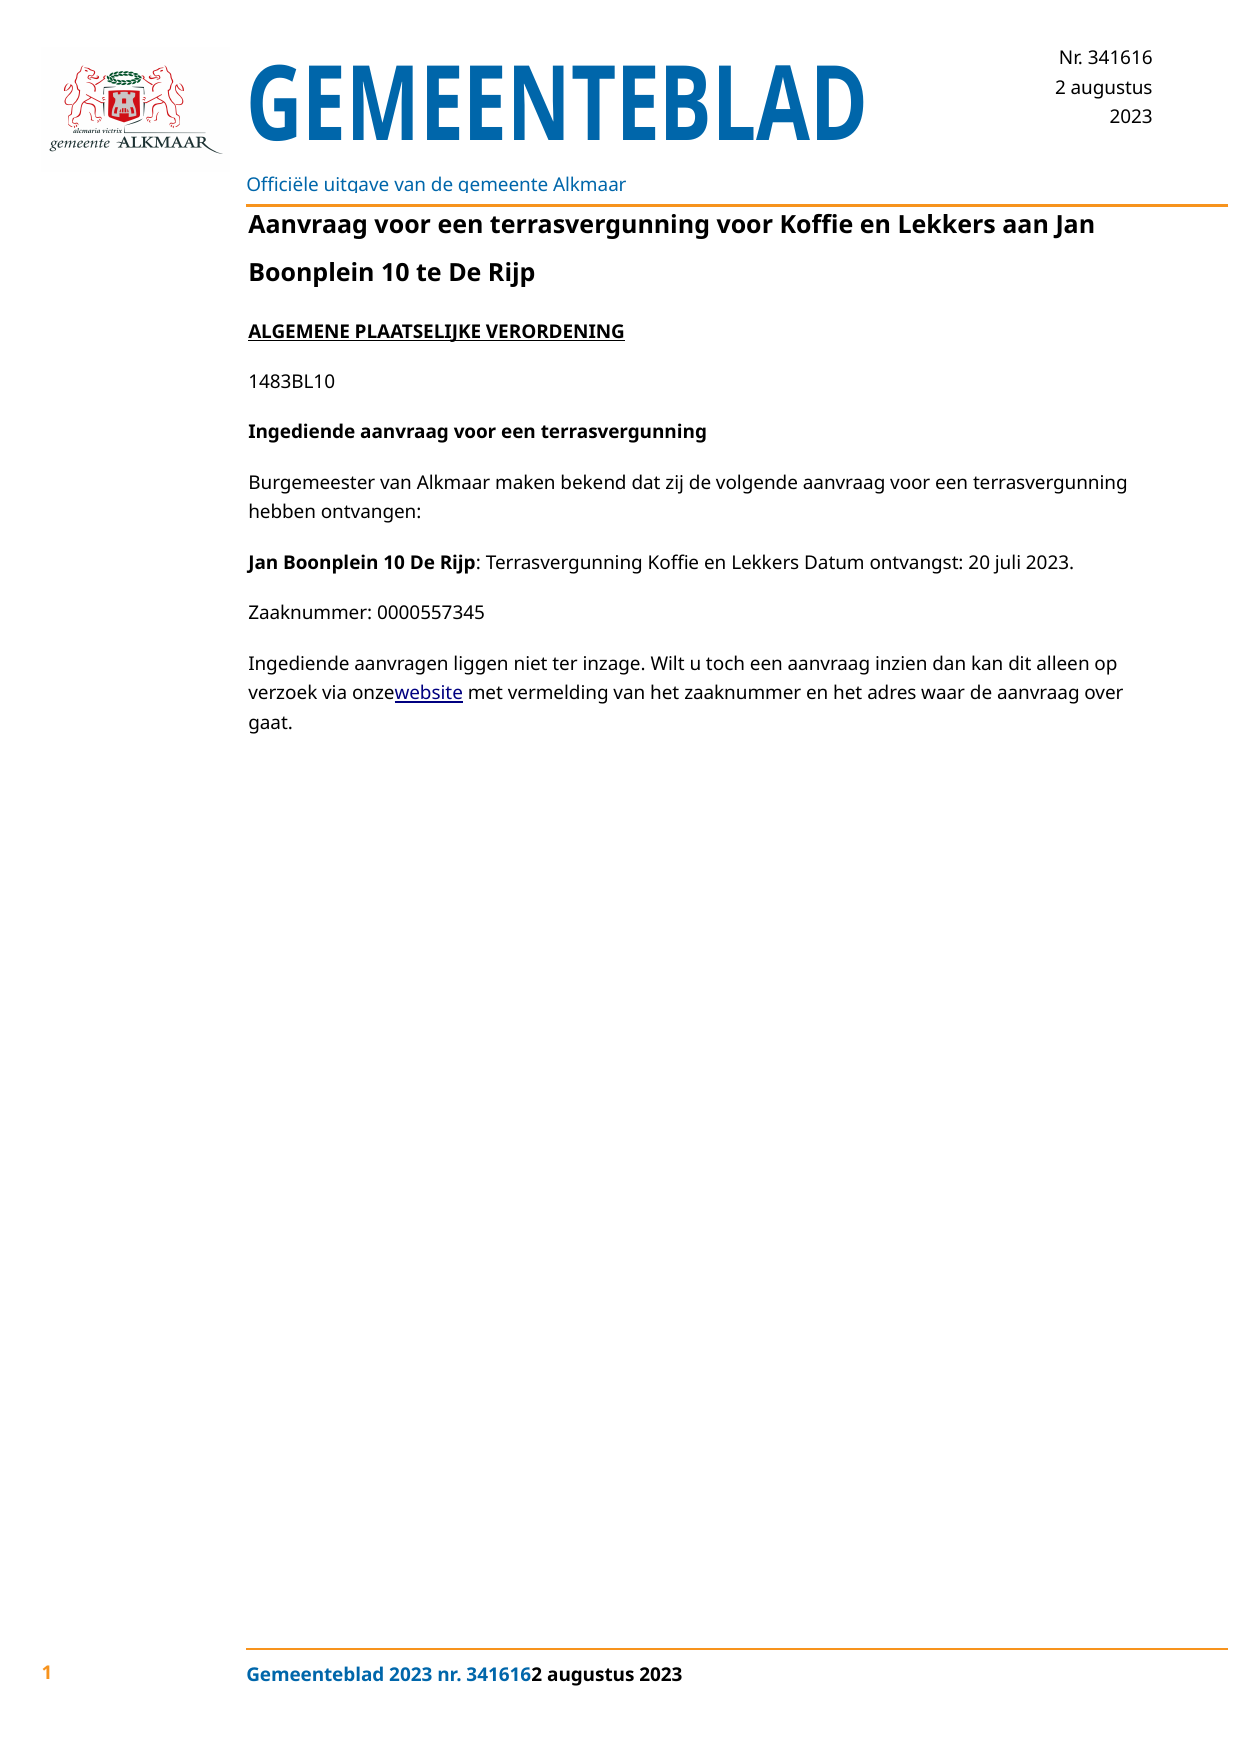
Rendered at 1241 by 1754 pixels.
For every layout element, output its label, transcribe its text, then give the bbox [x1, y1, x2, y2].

text Ingediende aanvraag voor een terrasvergunning [248, 419, 1152, 444]
text Zaaknummer: 0000557345 [248, 599, 1152, 625]
text Aanvraag voor een terrasvergunning voor Koffie en Lekkers aan Jan Boonplein 10 te De Rijp [248, 207, 1152, 288]
text Burgemeester van Alkmaar maken bekend dat zij de volgende aanvraag voor een terrasvergunning hebben ontvangen: [248, 469, 1152, 524]
text Ingediende aanvragen liggen niet ter inzage. Wilt u toch een aanvraag inzien dan kan dit alleen op verzoek via onzewebsite met vermelding van het zaaknummer en het adres waar de aanvraag over gaat. [248, 650, 1152, 735]
text 1483BL10 [248, 368, 1152, 394]
text Jan Boonplein 10 De Rijp: Terrasvergunning Koffie en Lekkers Datum ontvangst: 20 juli 2023. [248, 549, 1152, 575]
picture [41, 47, 231, 172]
text ALGEMENE PLAATSELIJKE VERORDENING [248, 318, 1152, 344]
